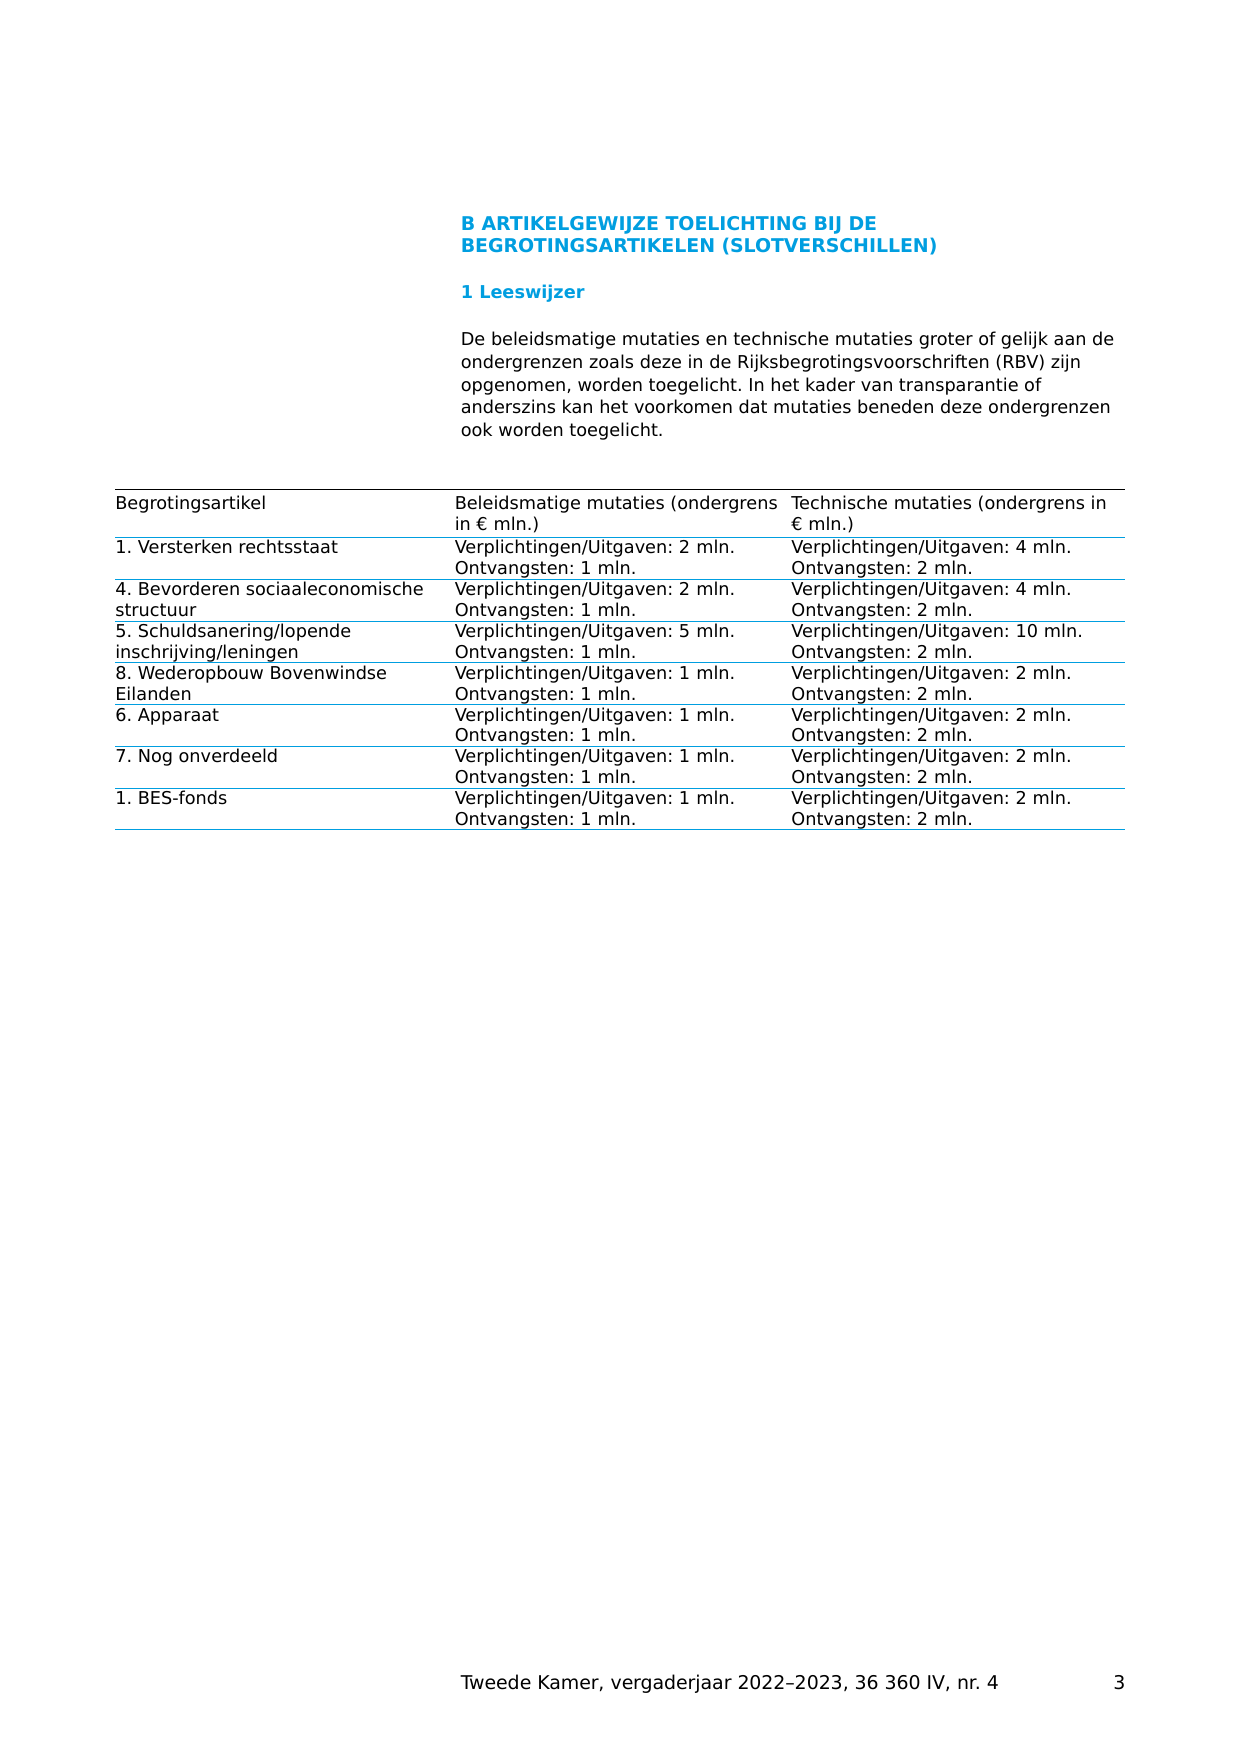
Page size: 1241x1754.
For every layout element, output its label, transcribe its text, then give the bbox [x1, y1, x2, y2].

table_cell Verplichtingen/Uitgaven: 2 mln. Ontvangsten: 2 mln. [788, 705, 1125, 746]
table_cell 5. Schuldsanering/lopende inschrijving/leningen [115, 622, 452, 662]
table_header Tabel 1 Ondergrenzen conform RVB 2023 [115, 464, 1125, 489]
table_cell Verplichtingen/Uitgaven: 4 mln. Ontvangsten: 2 mln. [788, 538, 1125, 579]
table_cell Verplichtingen/Uitgaven: 2 mln. Ontvangsten: 2 mln. [788, 663, 1125, 704]
table_cell Verplichtingen/Uitgaven: 10 mln. Ontvangsten: 2 mln. [788, 622, 1125, 662]
table_cell Verplichtingen/Uitgaven: 2 mln. Ontvangsten: 2 mln. [788, 747, 1125, 788]
table_cell Verplichtingen/Uitgaven: 5 mln. Ontvangsten: 1 mln. [452, 622, 788, 662]
table_cell 1. BES-fonds [115, 789, 452, 829]
table_cell Verplichtingen/Uitgaven: 2 mln. Ontvangsten: 2 mln. [788, 789, 1125, 829]
table_cell 8. Wederopbouw Bovenwindse Eilanden [115, 663, 452, 704]
table_cell 4. Bevorderen sociaaleconomische structuur [115, 580, 452, 621]
title B Artikelgewijze toelichting bij de begrotingsartikelen (slotverschillen) [461, 213, 1125, 257]
table_cell 6. Apparaat [115, 705, 452, 746]
table_cell Verplichtingen/Uitgaven: 1 mln. Ontvangsten: 1 mln. [452, 789, 788, 829]
table_cell 1. Versterken rechtsstaat [115, 538, 452, 579]
table_cell Begrotingsartikel [115, 490, 452, 537]
table_cell Verplichtingen/Uitgaven: 1 mln. Ontvangsten: 1 mln. [452, 705, 788, 746]
table_cell Beleidsmatige mutaties (ondergrens in € mln.) [452, 490, 788, 537]
table_cell Verplichtingen/Uitgaven: 1 mln. Ontvangsten: 1 mln. [452, 663, 788, 704]
title 1 Leeswijzer [461, 280, 1125, 303]
table_cell Verplichtingen/Uitgaven: 4 mln. Ontvangsten: 2 mln. [788, 580, 1125, 621]
text De beleidsmatige mutaties en technische mutaties groter of gelijk aan de ondergrenzen zoals deze in de Rijksbegrotingsvoorschriften (RBV) zijn opgenomen, worden toegelicht. In het kader van transparantie of anderszins kan het voorkomen dat mutaties beneden deze ondergrenzen ook worden toegelicht. [461, 327, 1125, 441]
table_cell Verplichtingen/Uitgaven: 1 mln. Ontvangsten: 1 mln. [452, 747, 788, 788]
table_cell Verplichtingen/Uitgaven: 2 mln. Ontvangsten: 1 mln. [452, 580, 788, 621]
table_cell Verplichtingen/Uitgaven: 2 mln. Ontvangsten: 1 mln. [452, 538, 788, 579]
table_cell 7. Nog onverdeeld [115, 747, 452, 788]
table_cell Technische mutaties (ondergrens in € mln.) [788, 490, 1125, 537]
